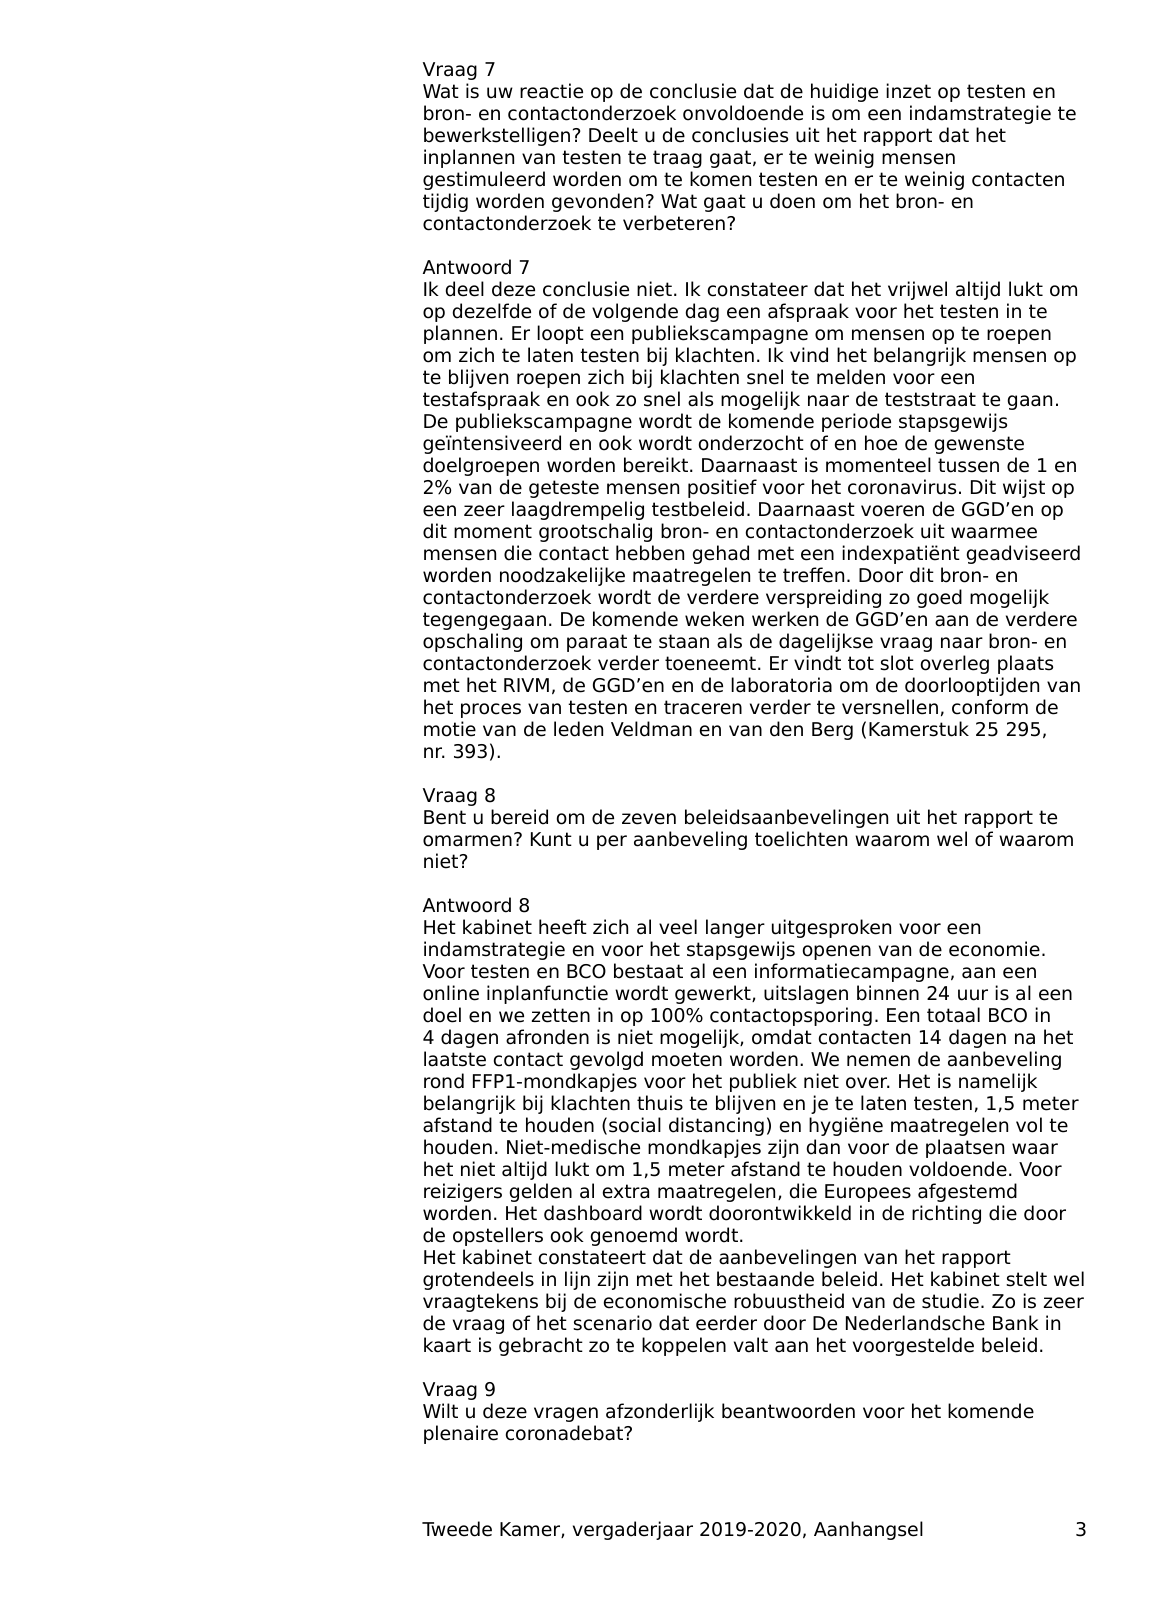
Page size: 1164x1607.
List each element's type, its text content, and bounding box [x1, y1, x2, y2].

text Antwoord 8 [422, 895, 1087, 917]
text Ik deel deze conclusie niet. Ik constateer dat het vrijwel altijd lukt om op dezelfde of de volgende dag een afspraak voor het testen in te plannen. Er loopt een publiekscampagne om mensen op te roepen om zich te laten testen bij klachten. Ik vind het belangrijk mensen op te blijven roepen zich bij klachten snel te melden voor een testafspraak en ook zo snel als mogelijk naar de teststraat te gaan. De publiekscampagne wordt de komende periode stapsgewijs geïntensiveerd en ook wordt onderzocht of en hoe de gewenste doelgroepen worden bereikt. Daarnaast is momenteel tussen de 1 en 2% van de geteste mensen positief voor het coronavirus. Dit wijst op een zeer laagdrempelig testbeleid. Daarnaast voeren de GGD’en op dit moment grootschalig bron- en contactonderzoek uit waarmee mensen die contact hebben gehad met een indexpatiënt geadviseerd worden noodzakelijke maatregelen te treffen. Door dit bron- en contactonderzoek wordt de verdere verspreiding zo goed mogelijk tegengegaan. De komende weken werken de GGD’en aan de verdere opschaling om paraat te staan als de dagelijkse vraag naar bron- en contactonderzoek verder toeneemt. Er vindt tot slot overleg plaats met het RIVM, de GGD’en en de laboratoria om de doorlooptijden van het proces van testen en traceren verder te versnellen, conform de motie van de leden Veldman en van den Berg (Kamerstuk 25 295, nr. 393). [422, 279, 1087, 763]
text Het kabinet constateert dat de aanbevelingen van het rapport grotendeels in lijn zijn met het bestaande beleid. Het kabinet stelt wel vraagtekens bij de economische robuustheid van de studie. Zo is zeer de vraag of het scenario dat eerder door De Nederlandsche Bank in kaart is gebracht zo te koppelen valt aan het voorgestelde beleid. [422, 1247, 1087, 1356]
text Antwoord 7 [422, 257, 1087, 279]
text Wilt u deze vragen afzonderlijk beantwoorden voor het komende plenaire coronadebat? [422, 1401, 1087, 1444]
text Vraag 7 [422, 59, 1087, 81]
text Bent u bereid om de zeven beleidsaanbevelingen uit het rapport te omarmen? Kunt u per aanbeveling toelichten waarom wel of waarom niet? [422, 807, 1087, 873]
text Vraag 9 [422, 1379, 1087, 1401]
text Vraag 8 [422, 785, 1087, 807]
text Het kabinet heeft zich al veel langer uitgesproken voor een indamstrategie en voor het stapsgewijs openen van de economie. Voor testen en BCO bestaat al een informatiecampagne, aan een online inplanfunctie wordt gewerkt, uitslagen binnen 24 uur is al een doel en we zetten in op 100% contactopsporing. Een totaal BCO in 4 dagen afronden is niet mogelijk, omdat contacten 14 dagen na het laatste contact gevolgd moeten worden. We nemen de aanbeveling rond FFP1-mondkapjes voor het publiek niet over. Het is namelijk belangrijk bij klachten thuis te blijven en je te laten testen, 1,5 meter afstand te houden (social distancing) en hygiëne maatregelen vol te houden. Niet-medische mondkapjes zijn dan voor de plaatsen waar het niet altijd lukt om 1,5 meter afstand te houden voldoende. Voor reizigers gelden al extra maatregelen, die Europees afgestemd worden. Het dashboard wordt doorontwikkeld in de richting die door de opstellers ook genoemd wordt. [422, 917, 1087, 1247]
text Wat is uw reactie op de conclusie dat de huidige inzet op testen en bron- en contactonderzoek onvoldoende is om een indamstrategie te bewerkstelligen? Deelt u de conclusies uit het rapport dat het inplannen van testen te traag gaat, er te weinig mensen gestimuleerd worden om te komen testen en er te weinig contacten tijdig worden gevonden? Wat gaat u doen om het bron- en contactonderzoek te verbeteren? [422, 81, 1087, 235]
